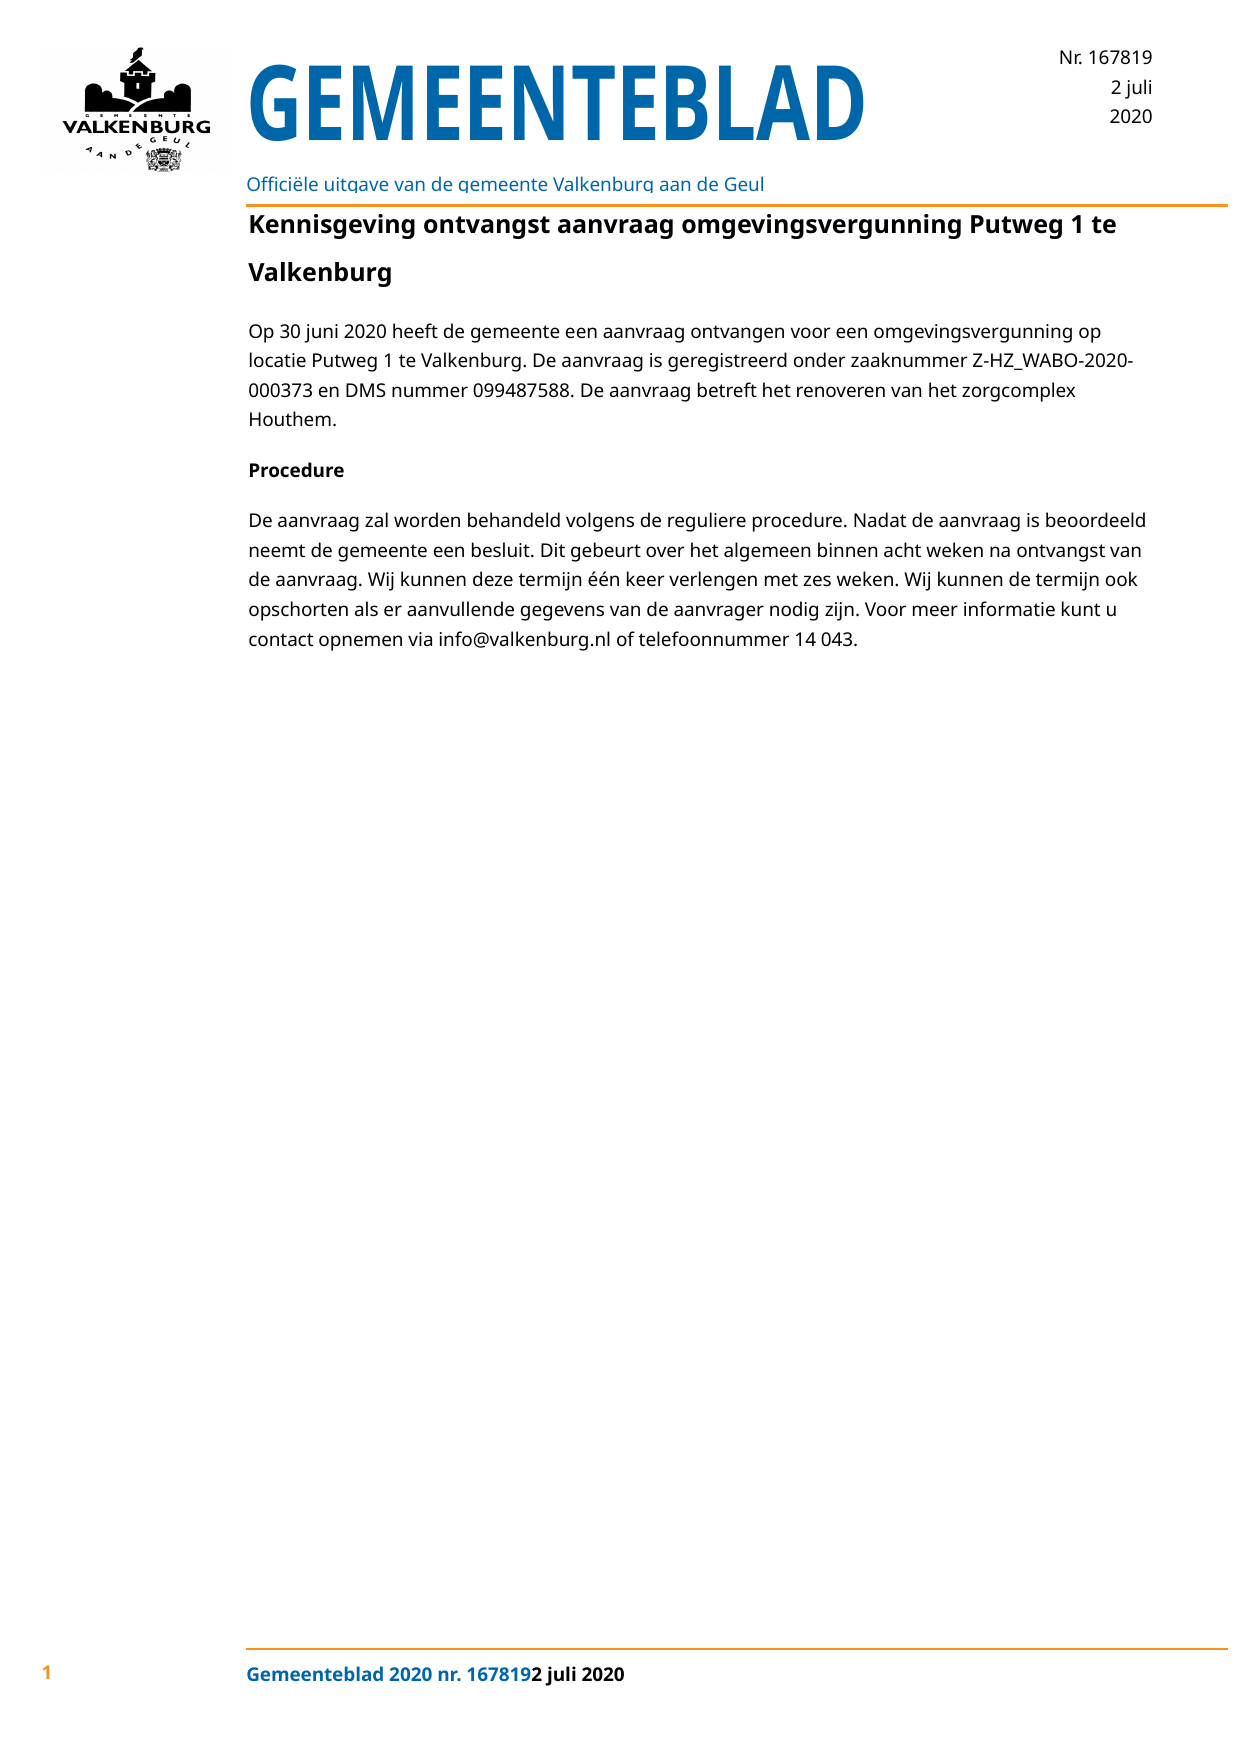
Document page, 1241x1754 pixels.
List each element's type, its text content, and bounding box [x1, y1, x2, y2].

text Procedure [248, 457, 1152, 483]
text De aanvraag zal worden behandeld volgens de reguliere procedure. Nadat de aanvraag is beoordeeld neemt de gemeente een besluit. Dit gebeurt over het algemeen binnen acht weken na ontvangst van de aanvraag. Wij kunnen deze termijn één keer verlengen met zes weken. Wij kunnen de termijn ook opschorten als er aanvullende gegevens van de aanvrager nodig zijn. Voor meer informatie kunt u contact opnemen via info@valkenburg.nl of telefoonnummer 14 043. [248, 507, 1152, 652]
picture [41, 47, 231, 172]
text Op 30 juni 2020 heeft de gemeente een aanvraag ontvangen voor een omgevingsvergunning op locatie Putweg 1 te Valkenburg. De aanvraag is geregistreerd onder zaaknummer Z-HZ_WABO-2020-000373 en DMS nummer 099487588. De aanvraag betreft het renoveren van het zorgcomplex Houthem. [248, 318, 1152, 432]
text Kennisgeving ontvangst aanvraag omgevingsvergunning Putweg 1 te Valkenburg [248, 207, 1152, 288]
